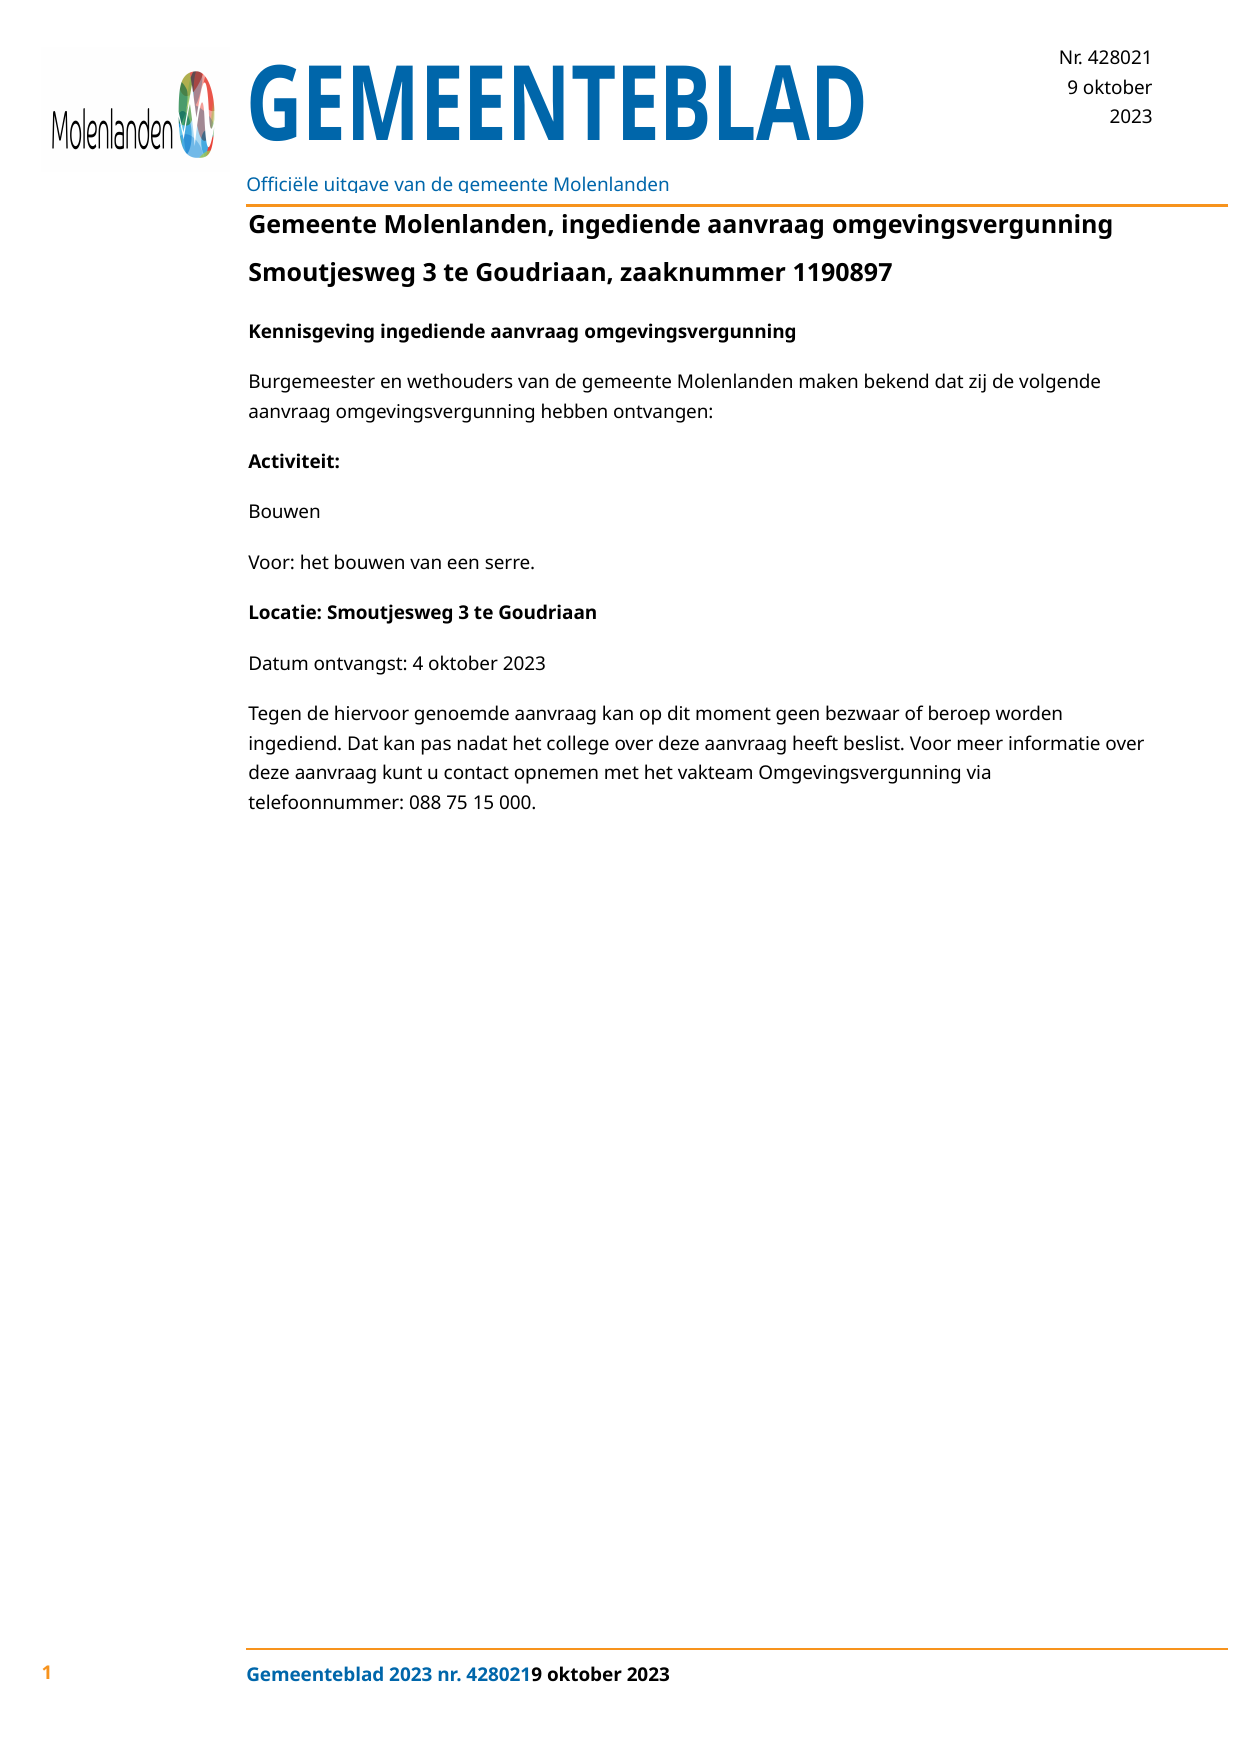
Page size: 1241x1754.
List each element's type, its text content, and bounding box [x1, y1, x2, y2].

text Locatie: Smoutjesweg 3 te Goudriaan [248, 599, 1152, 625]
text Burgemeester en wethouders van de gemeente Molenlanden maken bekend dat zij de volgende aanvraag omgevingsvergunning hebben ontvangen: [248, 368, 1152, 424]
text Voor: het bouwen van een serre. [248, 549, 1152, 575]
text Activiteit: [248, 448, 1152, 474]
text Gemeente Molenlanden, ingediende aanvraag omgevingsvergunning Smoutjesweg 3 te Goudriaan, zaaknummer 1190897 [248, 207, 1152, 288]
text Bouwen [248, 499, 1152, 524]
text Kennisgeving ingediende aanvraag omgevingsvergunning [248, 318, 1152, 344]
picture [41, 47, 231, 172]
text Tegen de hiervoor genoemde aanvraag kan op dit moment geen bezwaar of beroep worden ingediend. Dat kan pas nadat het college over deze aanvraag heeft beslist. Voor meer informatie over deze aanvraag kunt u contact opnemen met het vakteam Omgevingsvergunning via telefoonnummer: 088 75 15 000. [248, 700, 1152, 815]
text Datum ontvangst: 4 oktober 2023 [248, 650, 1152, 676]
